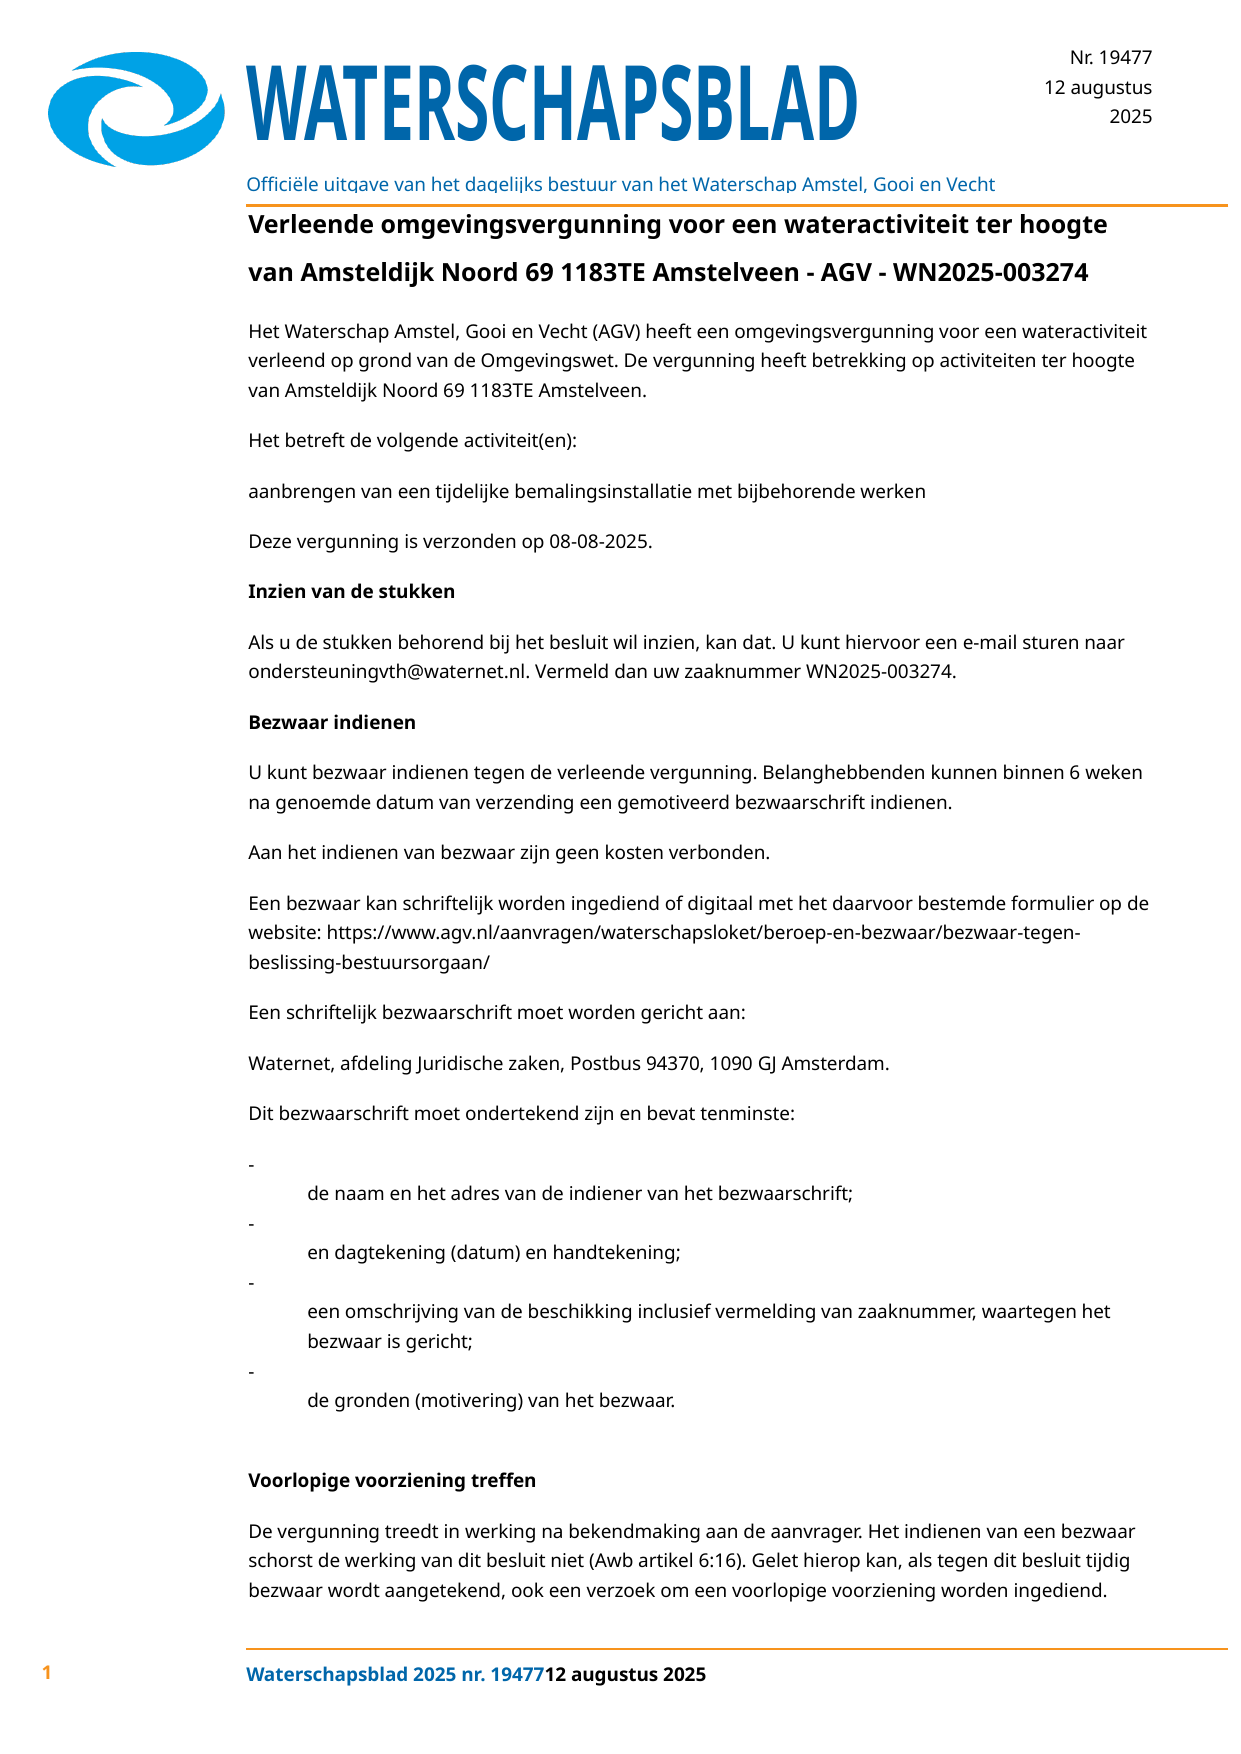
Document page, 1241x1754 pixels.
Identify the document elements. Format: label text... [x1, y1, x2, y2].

text Dit bezwaarschrift moet ondertekend zijn en bevat tenminste: [248, 1100, 1152, 1126]
text Waternet, afdeling Juridische zaken, Postbus 94370, 1090 GJ Amsterdam. [248, 1050, 1152, 1076]
text Deze vergunning is verzonden op 08-08-2025. [248, 528, 1152, 554]
text Een bezwaar kan schriftelijk worden ingediend of digitaal met het daarvoor bestemde formulier op de website: https://www.agv.nl/aanvragen/waterschapsloket/beroep-en-bezwaar/bezwaar-tegen-beslissing-bestuursorgaan/ [248, 890, 1152, 975]
text De vergunning treedt in werking na bekendmaking aan de aanvrager. Het indienen van een bezwaar schorst de werking van dit besluit niet (Awb artikel 6:16). Gelet hierop kan, als tegen dit besluit tijdig bezwaar wordt aangetekend, ook een verzoek om een voorlopige voorziening worden ingediend. [248, 1518, 1152, 1603]
text Een schriftelijk bezwaarschrift moet worden gericht aan: [248, 999, 1152, 1025]
text Verleende omgevingsvergunning voor een wateractiviteit ter hoogte van Amsteldijk Noord 69 1183TE Amstelveen - AGV - WN2025-003274 [248, 207, 1152, 288]
text Inzien van de stukken [248, 579, 1152, 604]
picture [41, 47, 231, 172]
text Bezwaar indienen [248, 709, 1152, 735]
text aanbrengen van een tijdelijke bemalingsinstallatie met bijbehorende werken [248, 478, 1152, 504]
text Het betreft de volgende activiteit(en): [248, 427, 1152, 453]
text Het Waterschap Amstel, Gooi en Vecht (AGV) heeft een omgevingsvergunning voor een wateractiviteit verleend op grond van de Omgevingswet. De vergunning heeft betrekking op activiteiten ter hoogte van Amsteldijk Noord 69 1183TE Amstelveen. [248, 318, 1152, 403]
text Voorlopige voorziening treffen [248, 1467, 1152, 1493]
list een omschrijving van de beschikking inclusief vermelding van zaaknummer, waartegen het bezwaar is gericht; [248, 1299, 1152, 1354]
list en dagtekening (datum) en handtekening; [248, 1239, 1152, 1265]
text U kunt bezwaar indienen tegen de verleende vergunning. Belanghebbenden kunnen binnen 6 weken na genoemde datum van verzending een gemotiveerd bezwaarschrift indienen. [248, 759, 1152, 815]
text Aan het indienen van bezwaar zijn geen kosten verbonden. [248, 839, 1152, 865]
text Als u de stukken behorend bij het besluit wil inzien, kan dat. U kunt hiervoor een e-mail sturen naar ondersteuningvth@waternet.nl. Vermeld dan uw zaaknummer WN2025-003274. [248, 629, 1152, 684]
list de naam en het adres van de indiener van het bezwaarschrift; [248, 1180, 1152, 1206]
list de gronden (motivering) van het bezwaar. [248, 1387, 1152, 1413]
